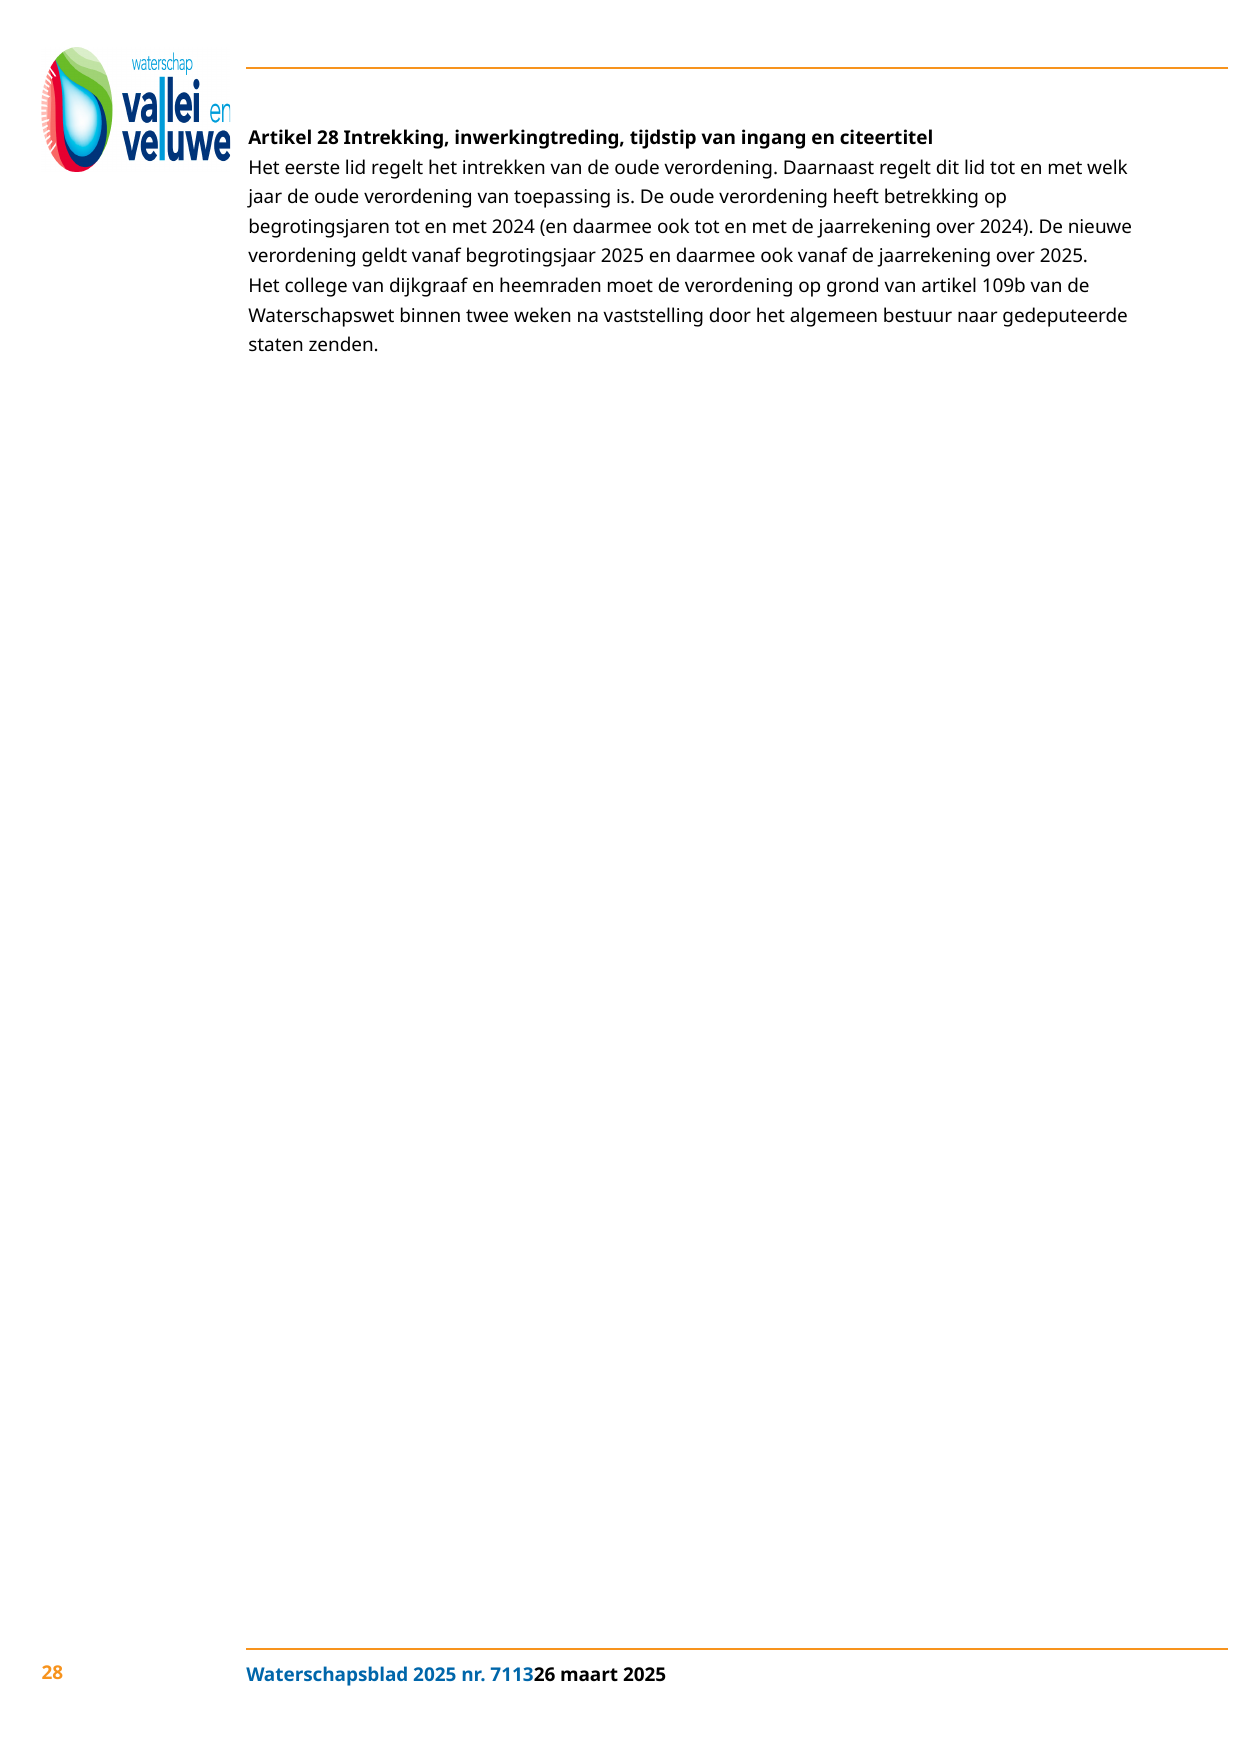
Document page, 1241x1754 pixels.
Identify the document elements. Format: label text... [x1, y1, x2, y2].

picture [41, 47, 231, 172]
text Het eerste lid regelt het intrekken van de oude verordening. Daarnaast regelt dit lid tot en met welk jaar de oude verordening van toepassing is. De oude verordening heeft betrekking op begrotingsjaren tot en met 2024 (en daarmee ook tot en met de jaarrekening over 2024). De nieuwe verordening geldt vanaf begrotingsjaar 2025 en daarmee ook vanaf de jaarrekening over 2025. [248, 154, 1152, 268]
text Artikel 28 Intrekking, inwerkingtreding, tijdstip van ingang en citeertitel [248, 124, 1152, 150]
text Het college van dijkgraaf en heemraden moet de verordening op grond van artikel 109b van de Waterschapswet binnen twee weken na vaststelling door het algemeen bestuur naar gedeputeerde staten zenden. [248, 272, 1152, 357]
